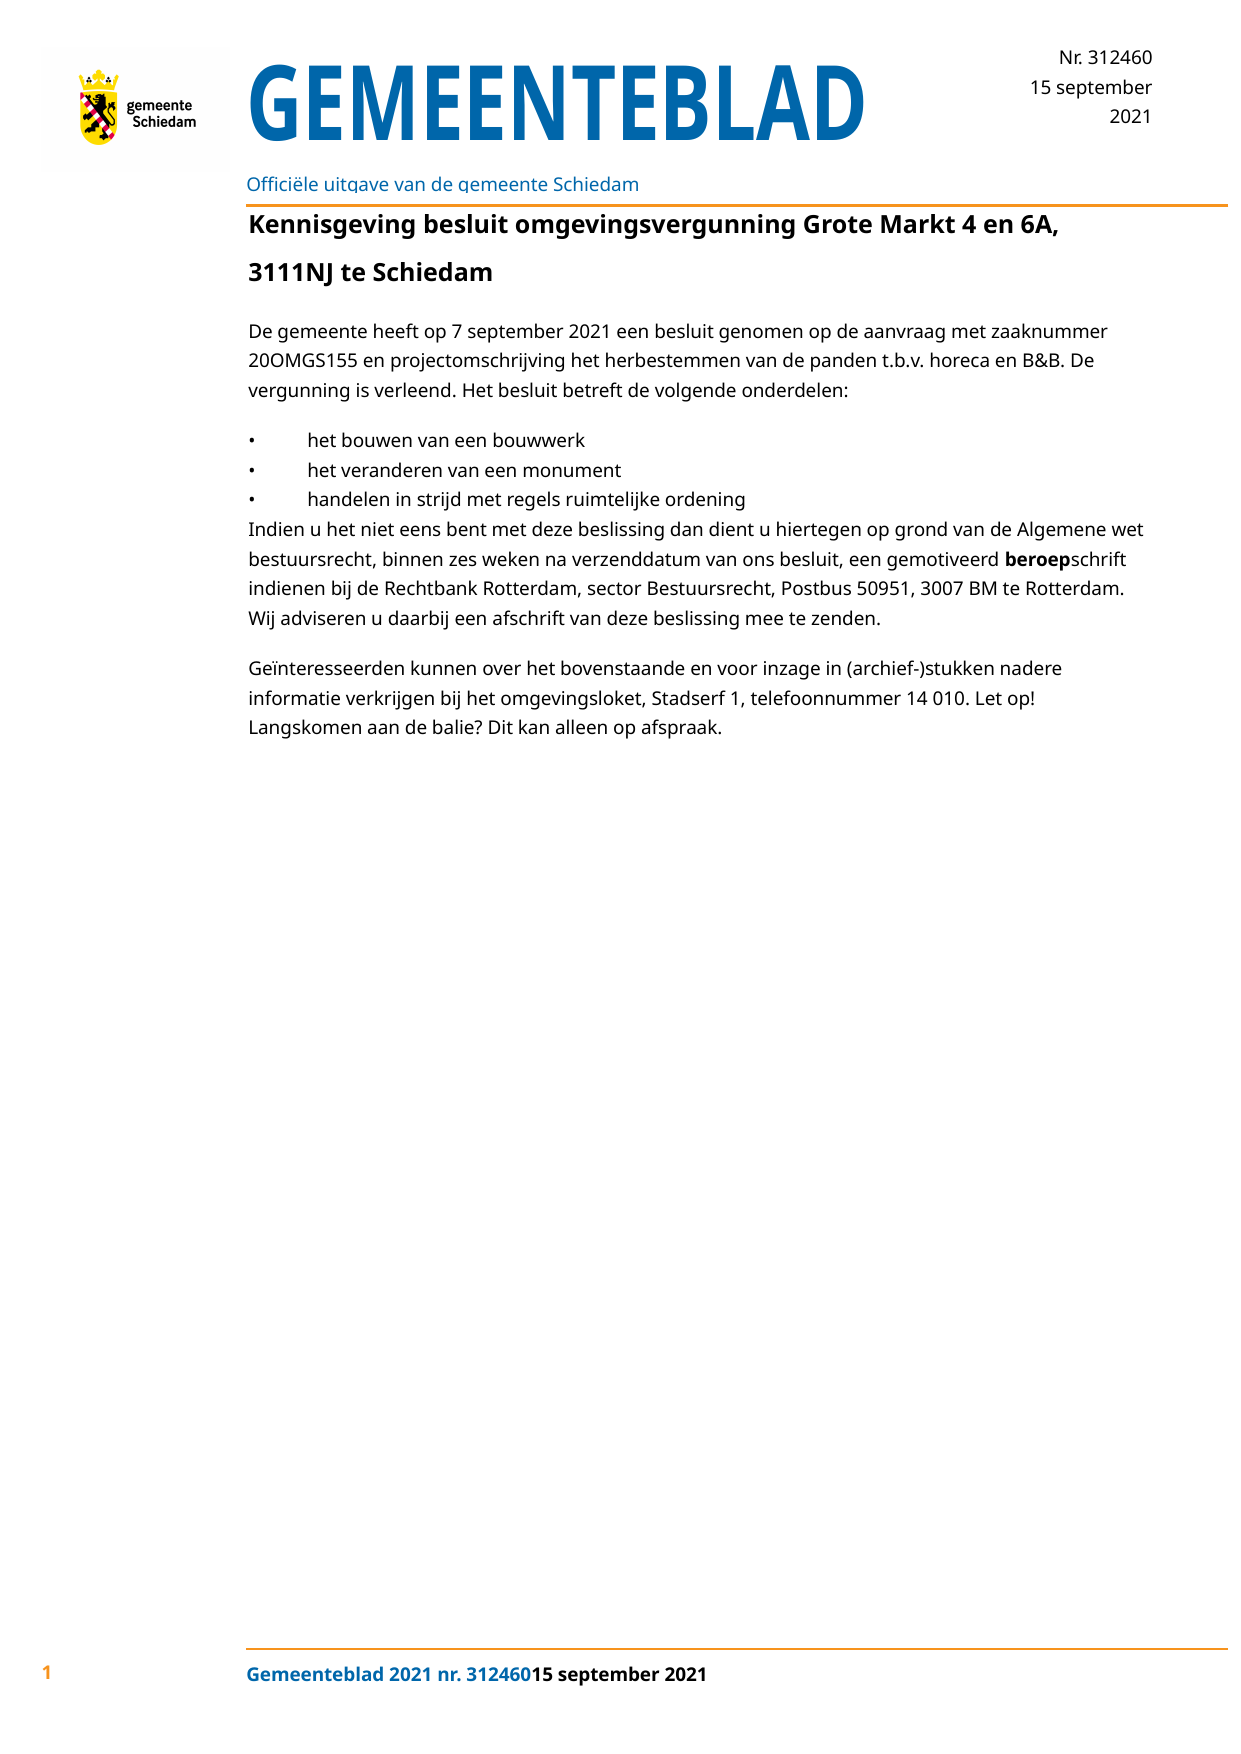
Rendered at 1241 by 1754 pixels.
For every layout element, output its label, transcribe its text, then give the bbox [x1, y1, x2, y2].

picture [41, 47, 231, 172]
list handelen in strijd met regels ruimtelijke ordening [248, 487, 1152, 512]
list het veranderen van een monument [248, 457, 1152, 483]
text Kennisgeving besluit omgevingsvergunning Grote Markt 4 en 6A, 3111NJ te Schiedam [248, 207, 1152, 288]
text Indien u het niet eens bent met deze beslissing dan dient u hiertegen op grond van de Algemene wet bestuursrecht, binnen zes weken na verzenddatum van ons besluit, een gemotiveerd beroepschrift indienen bij de Rechtbank Rotterdam, sector Bestuursrecht, Postbus 50951, 3007 BM te Rotterdam. Wij adviseren u daarbij een afschrift van deze beslissing mee te zenden. [248, 516, 1152, 631]
list het bouwen van een bouwwerk [248, 427, 1152, 453]
text Geïnteresseerden kunnen over het bovenstaande en voor inzage in (archief-)stukken nadere informatie verkrijgen bij het omgevingsloket, Stadserf 1, telefoonnummer 14 010. Let op! Langskomen aan de balie? Dit kan alleen op afspraak. [248, 655, 1152, 740]
text De gemeente heeft op 7 september 2021 een besluit genomen op de aanvraag met zaaknummer 20OMGS155 en projectomschrijving het herbestemmen van de panden t.b.v. horeca en B&B. De vergunning is verleend. Het besluit betreft de volgende onderdelen: [248, 318, 1152, 403]
